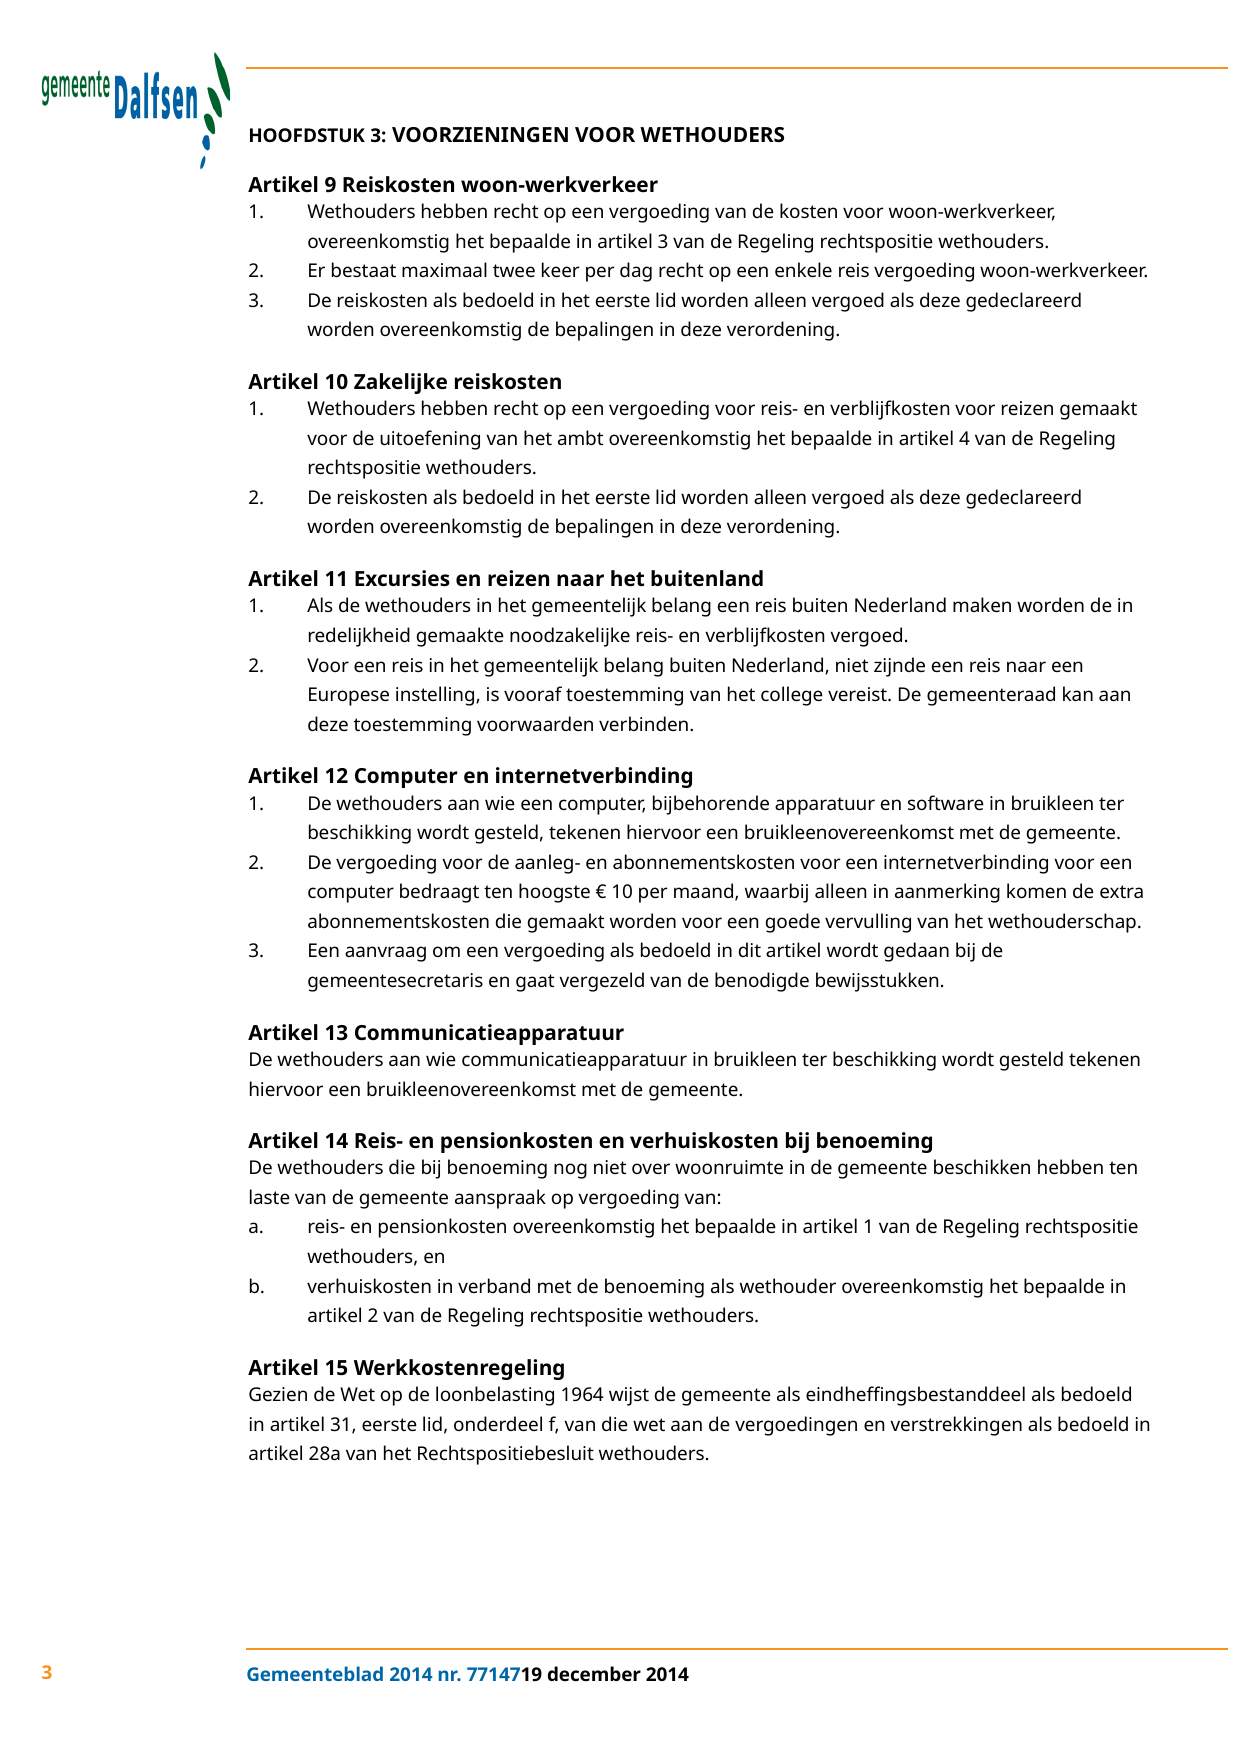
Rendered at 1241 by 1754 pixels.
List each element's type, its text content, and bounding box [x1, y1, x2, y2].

list De reiskosten als bedoeld in het eerste lid worden alleen vergoed als deze gedeclareerd worden overeenkomstig de bepalingen in deze verordening. [248, 484, 1152, 539]
text Artikel 15 Werkkostenregeling [248, 1353, 1152, 1381]
text Artikel 9 Reiskosten woon-werkverkeer [248, 170, 1152, 198]
text Artikel 13 Communicatieapparatuur [248, 1018, 1152, 1046]
text De wethouders aan wie communicatieapparatuur in bruikleen ter beschikking wordt gesteld tekenen hiervoor een bruikleenovereenkomst met de gemeente. [248, 1046, 1152, 1101]
list Voor een reis in het gemeentelijk belang buiten Nederland, niet zijnde een reis naar een Europese instelling, is vooraf toestemming van het college vereist. De gemeenteraad kan aan deze toestemming voorwaarden verbinden. [248, 652, 1152, 737]
text Artikel 12 Computer en internetverbinding [248, 761, 1152, 790]
picture [41, 47, 231, 172]
list Een aanvraag om een vergoeding als bedoeld in dit artikel wordt gedaan bij de gemeentesecretaris en gaat vergezeld van de benodigde bewijsstukken. [248, 938, 1152, 993]
list De vergoeding voor de aanleg- en abonnementskosten voor een internetverbinding voor een computer bedraagt ten hoogste € 10 per maand, waarbij alleen in aanmerking komen de extra abonnementskosten die gemaakt worden voor een goede vervulling van het wethouderschap. [248, 849, 1152, 934]
text Artikel 11 Excursies en reizen naar het buitenland [248, 564, 1152, 593]
list De reiskosten als bedoeld in het eerste lid worden alleen vergoed als deze gedeclareerd worden overeenkomstig de bepalingen in deze verordening. [248, 287, 1152, 342]
text De wethouders die bij benoeming nog niet over woonruimte in de gemeente beschikken hebben ten laste van de gemeente aanspraak op vergoeding van: [248, 1154, 1152, 1210]
text Gezien de Wet op de loonbelasting 1964 wijst de gemeente als eindheffingsbestanddeel als bedoeld in artikel 31, eerste lid, onderdeel f, van die wet aan de vergoedingen en verstrekkingen als bedoeld in artikel 28a van het Rechtspositiebesluit wethouders. [248, 1381, 1152, 1466]
list De wethouders aan wie een computer, bijbehorende apparatuur en software in bruikleen ter beschikking wordt gesteld, tekenen hiervoor een bruikleenovereenkomst met de gemeente. [248, 790, 1152, 845]
list Wethouders hebben recht op een vergoeding van de kosten voor woon-werkverkeer, overeenkomstig het bepaalde in artikel 3 van de Regeling rechtspositie wethouders. [248, 198, 1152, 253]
list Wethouders hebben recht op een vergoeding voor reis- en verblijfkosten voor reizen gemaakt voor de uitoefening van het ambt overeenkomstig het bepaalde in artikel 4 van de Regeling rechtspositie wethouders. [248, 395, 1152, 480]
list Er bestaat maximaal twee keer per dag recht op een enkele reis vergoeding woon-werkverkeer. [248, 257, 1152, 283]
text HOOFDSTUK 3: VOORZIENINGEN VOOR WETHOUDERS [248, 121, 1152, 149]
list Als de wethouders in het gemeentelijk belang een reis buiten Nederland maken worden de in redelijkheid gemaakte noodzakelijke reis- en verblijfkosten vergoed. [248, 593, 1152, 648]
text Artikel 10 Zakelijke reiskosten [248, 367, 1152, 395]
list reis- en pensionkosten overeenkomstig het bepaalde in artikel 1 van de Regeling rechtspositie wethouders, en [248, 1214, 1152, 1269]
list verhuiskosten in verband met de benoeming als wethouder overeenkomstig het bepaalde in artikel 2 van de Regeling rechtspositie wethouders. [248, 1273, 1152, 1328]
text Artikel 14 Reis- en pensionkosten en verhuiskosten bij benoeming [248, 1126, 1152, 1154]
